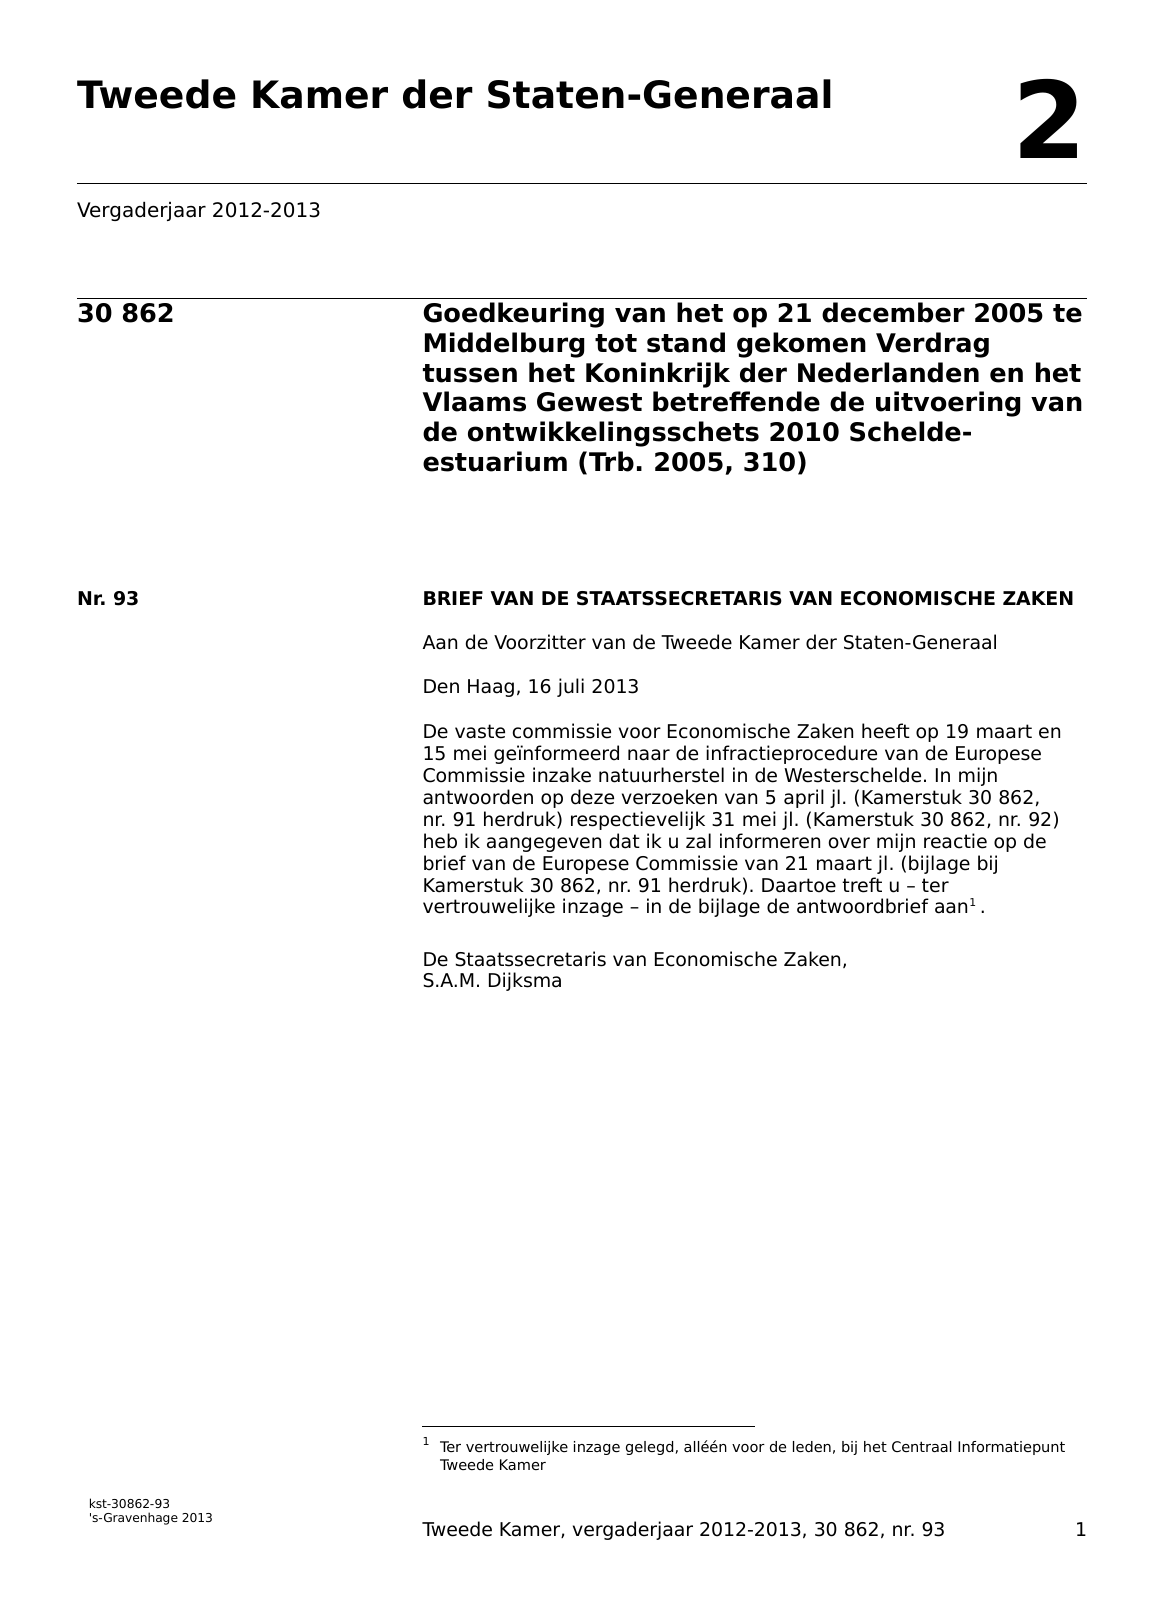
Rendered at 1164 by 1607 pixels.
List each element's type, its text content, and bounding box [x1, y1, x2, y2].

table_header 2 [886, 59, 1087, 183]
text 's-Gravenhage 2013 [88, 1511, 323, 1525]
text kst-30862-93 [88, 1497, 323, 1511]
table_cell Vergaderjaar 2012-2013 [77, 184, 1087, 298]
text De Staatssecretaris van Economische Zaken, S.A.M. Dijksma [422, 948, 1087, 992]
table_header Tweede Kamer der Staten-Generaal [77, 59, 886, 183]
subtitle Nr. 93 BRIEF VAN DE STAATSSECRETARIS VAN ECONOMISCHE ZAKEN [77, 588, 1087, 610]
text De vaste commissie voor Economische Zaken heeft op 19 maart en 15 mei geïnformeerd naar de infractieprocedure van de Europese Commissie inzake natuurherstel in de Westerschelde. In mijn antwoorden op deze verzoeken van 5 april jl. (Kamerstuk 30 862, nr. 91 herdruk) respectievelijk 31 mei jl. (Kamerstuk 30 862, nr. 92) heb ik aangegeven dat ik u zal informeren over mijn reactie op de brief van de Europese Commissie van 21 maart jl. (bijlage bij Kamerstuk 30 862, nr. 91 herdruk). Daartoe treft u – ter vertrouwelijke inzage – in de bijlage de antwoordbrief aan. [422, 721, 1087, 918]
text Ter vertrouwelijke inzage gelegd, alléén voor de leden, bij het Centraal Informatiepunt Tweede Kamer [422, 1435, 1087, 1474]
text Den Haag, 16 juli 2013 [422, 676, 1087, 698]
subtitle 30 862 Goedkeuring van het op 21 december 2005 te Middelburg tot stand gekomen Verdrag tussen het Koninkrijk der Nederlanden en het Vlaams Gewest betreffende de uitvoering van de ontwikkelingsschets 2010 Schelde-estuarium (Trb. 2005, 310) [77, 299, 1087, 477]
text Aan de Voorzitter van de Tweede Kamer der Staten-Generaal [422, 632, 1087, 654]
